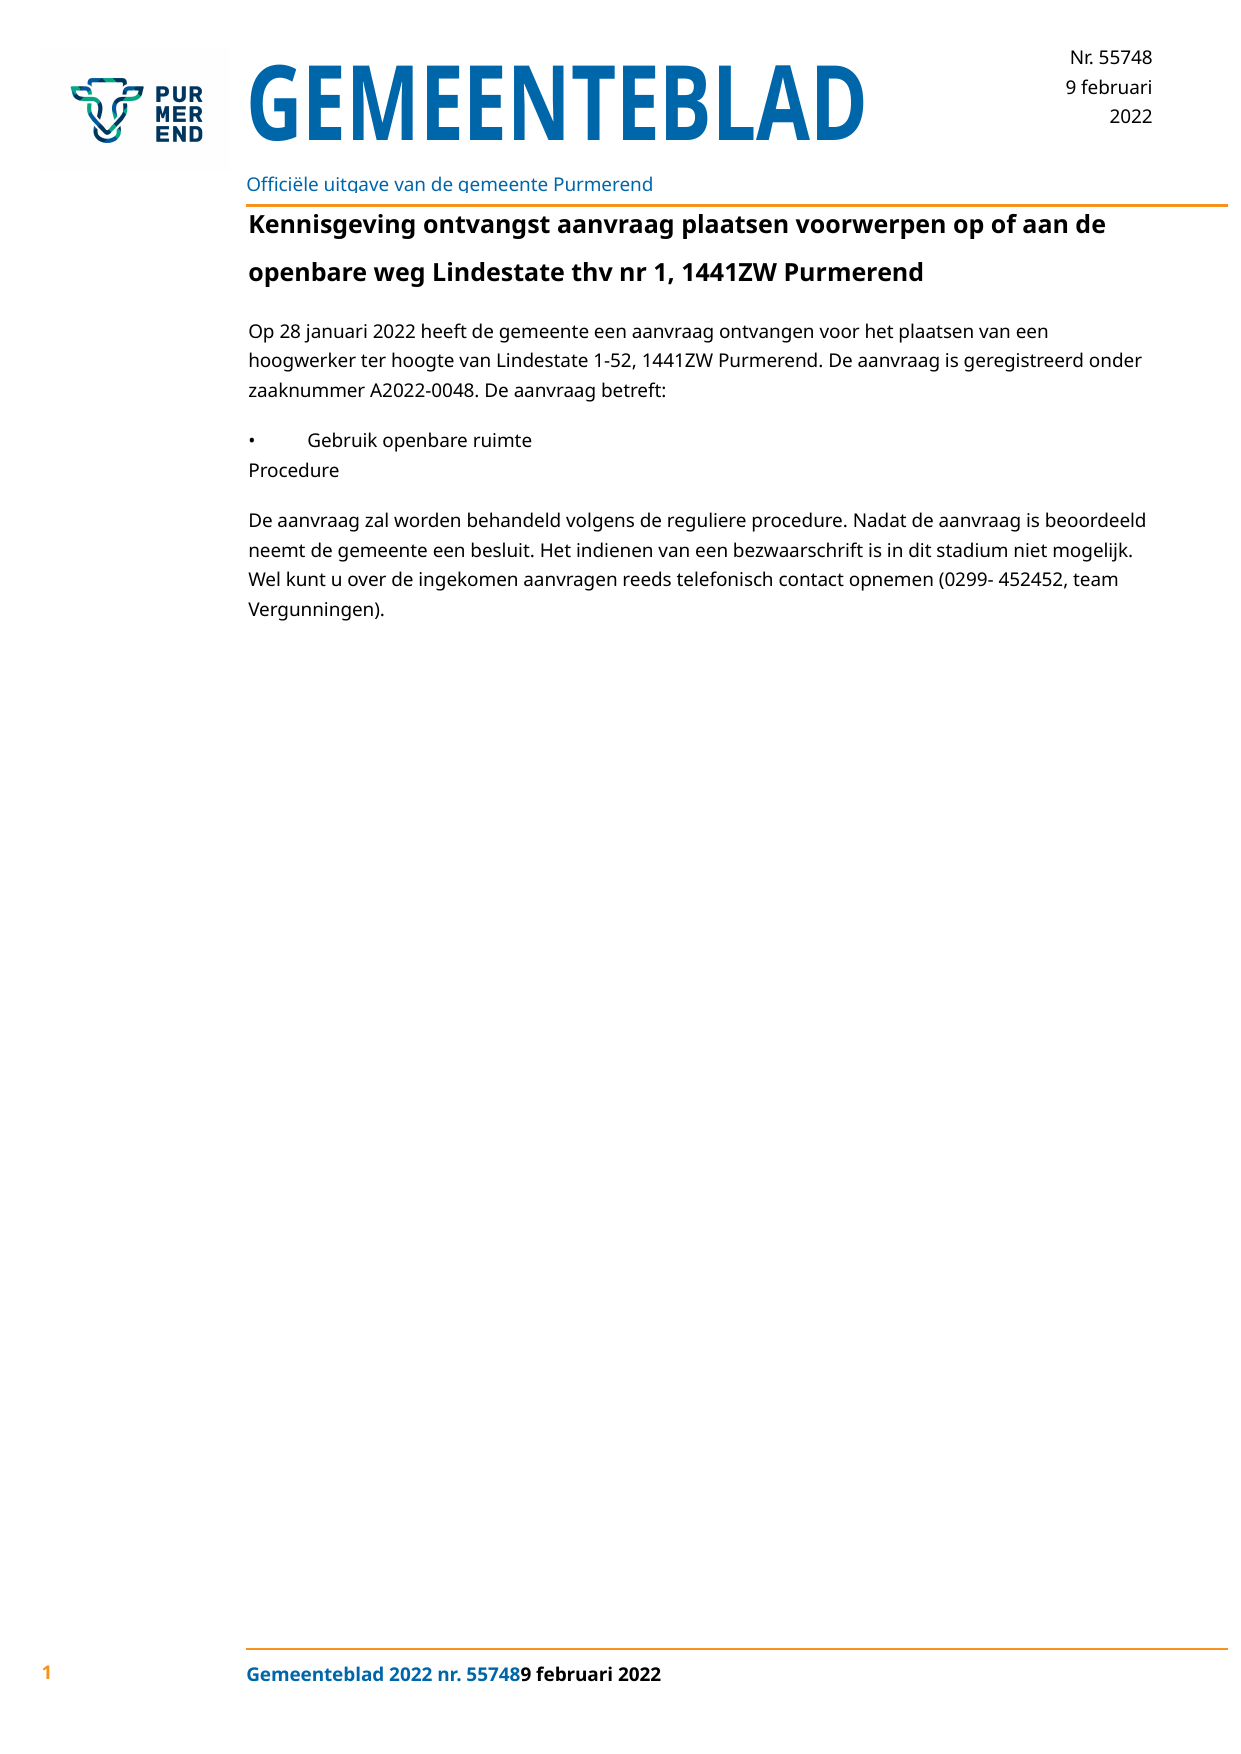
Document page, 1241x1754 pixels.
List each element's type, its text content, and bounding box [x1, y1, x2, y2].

picture [41, 47, 231, 172]
text Kennisgeving ontvangst aanvraag plaatsen voorwerpen op of aan de openbare weg Lindestate thv nr 1, 1441ZW Purmerend [248, 207, 1152, 288]
text Op 28 januari 2022 heeft de gemeente een aanvraag ontvangen voor het plaatsen van een hoogwerker ter hoogte van Lindestate 1-52, 1441ZW Purmerend. De aanvraag is geregistreerd onder zaaknummer A2022-0048. De aanvraag betreft: [248, 318, 1152, 403]
list Gebruik openbare ruimte [248, 427, 1152, 453]
text Procedure [248, 457, 1152, 483]
text De aanvraag zal worden behandeld volgens de reguliere procedure. Nadat de aanvraag is beoordeeld neemt de gemeente een besluit. Het indienen van een bezwaarschrift is in dit stadium niet mogelijk. Wel kunt u over de ingekomen aanvragen reeds telefonisch contact opnemen (0299- 452452, team Vergunningen). [248, 507, 1152, 622]
